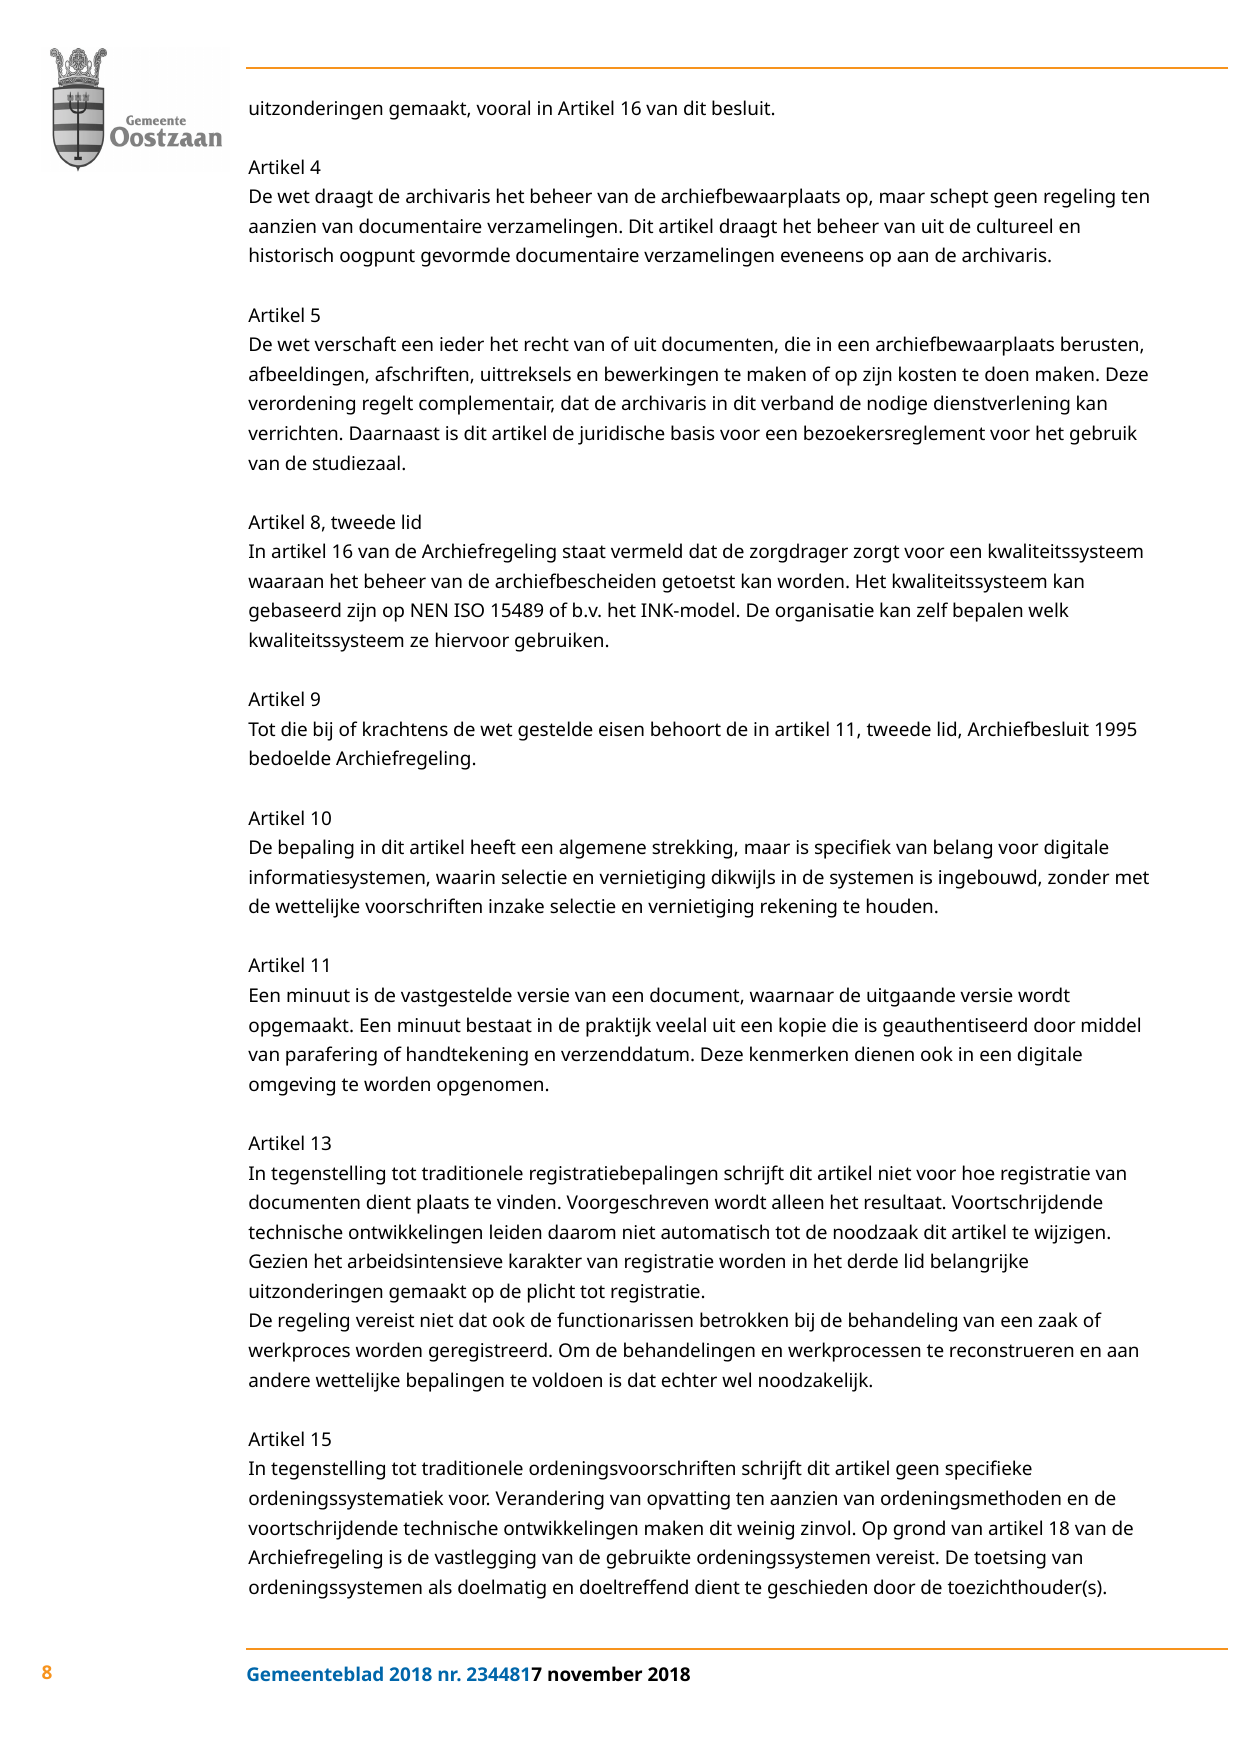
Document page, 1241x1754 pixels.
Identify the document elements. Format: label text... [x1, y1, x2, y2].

text Artikel 9 [248, 686, 1152, 712]
text Artikel 13 [248, 1130, 1152, 1156]
text In tegenstelling tot traditionele registratiebepalingen schrijft dit artikel niet voor hoe registratie van documenten dient plaats te vinden. Voorgeschreven wordt alleen het resultaat. Voortschrijdende technische ontwikkelingen leiden daarom niet automatisch tot de noodzaak dit artikel te wijzigen. Gezien het arbeidsintensieve karakter van registratie worden in het derde lid belangrijke uitzonderingen gemaakt op de plicht tot registratie. [248, 1160, 1152, 1304]
text De regeling vereist niet dat ook de functionarissen betrokken bij de behandeling van een zaak of werkproces worden geregistreerd. Om de behandelingen en werkprocessen te reconstrueren en aan andere wettelijke bepalingen te voldoen is dat echter wel noodzakelijk. [248, 1308, 1152, 1393]
text Artikel 8, tweede lid [248, 509, 1152, 535]
picture [41, 47, 231, 172]
text Artikel 11 [248, 953, 1152, 978]
text Tot die bij of krachtens de wet gestelde eisen behoort de in artikel 11, tweede lid, Archiefbesluit 1995 bedoelde Archiefregeling. [248, 716, 1152, 771]
text Artikel 4 [248, 154, 1152, 180]
text De wet draagt de archivaris het beheer van de archiefbewaarplaats op, maar schept geen regeling ten aanzien van documentaire verzamelingen. Dit artikel draagt het beheer van uit de cultureel en historisch oogpunt gevormde documentaire verzamelingen eveneens op aan de archivaris. [248, 183, 1152, 268]
text Artikel 15 [248, 1426, 1152, 1452]
text Artikel 5 [248, 302, 1152, 328]
text In artikel 16 van de Archiefregeling staat vermeld dat de zorgdrager zorgt voor een kwaliteitssysteem waaraan het beheer van de archiefbescheiden getoetst kan worden. Het kwaliteitssysteem kan gebaseerd zijn op NEN ISO 15489 of b.v. het INK-model. De organisatie kan zelf bepalen welk kwaliteitssysteem ze hiervoor gebruiken. [248, 538, 1152, 653]
text In tegenstelling tot traditionele ordeningsvoorschriften schrijft dit artikel geen specifieke ordeningssystematiek voor. Verandering van opvatting ten aanzien van ordeningsmethoden en de voortschrijdende technische ontwikkelingen maken dit weinig zinvol. Op grond van artikel 18 van de Archiefregeling is de vastlegging van de gebruikte ordeningssystemen vereist. De toetsing van ordeningssystemen als doelmatig en doeltreffend dient te geschieden door de toezichthouder(s). [248, 1456, 1152, 1600]
text De bepaling in dit artikel heeft een algemene strekking, maar is specifiek van belang voor digitale informatiesystemen, waarin selectie en vernietiging dikwijls in de systemen is ingebouwd, zonder met de wettelijke voorschriften inzake selectie en vernietiging rekening te houden. [248, 834, 1152, 919]
text uitzonderingen gemaakt, vooral in Artikel 16 van dit besluit. [248, 95, 1152, 121]
text Artikel 10 [248, 805, 1152, 831]
text De wet verschaft een ieder het recht van of uit documenten, die in een archiefbewaarplaats berusten, afbeeldingen, afschriften, uittreksels en bewerkingen te maken of op zijn kosten te doen maken. Deze verordening regelt complementair, dat de archivaris in dit verband de nodige dienstverlening kan verrichten. Daarnaast is dit artikel de juridische basis voor een bezoekersreglement voor het gebruik van de studiezaal. [248, 331, 1152, 476]
text Een minuut is de vastgestelde versie van een document, waarnaar de uitgaande versie wordt opgemaakt. Een minuut bestaat in de praktijk veelal uit een kopie die is geauthentiseerd door middel van parafering of handtekening en verzenddatum. Deze kenmerken dienen ook in een digitale omgeving te worden opgenomen. [248, 982, 1152, 1097]
